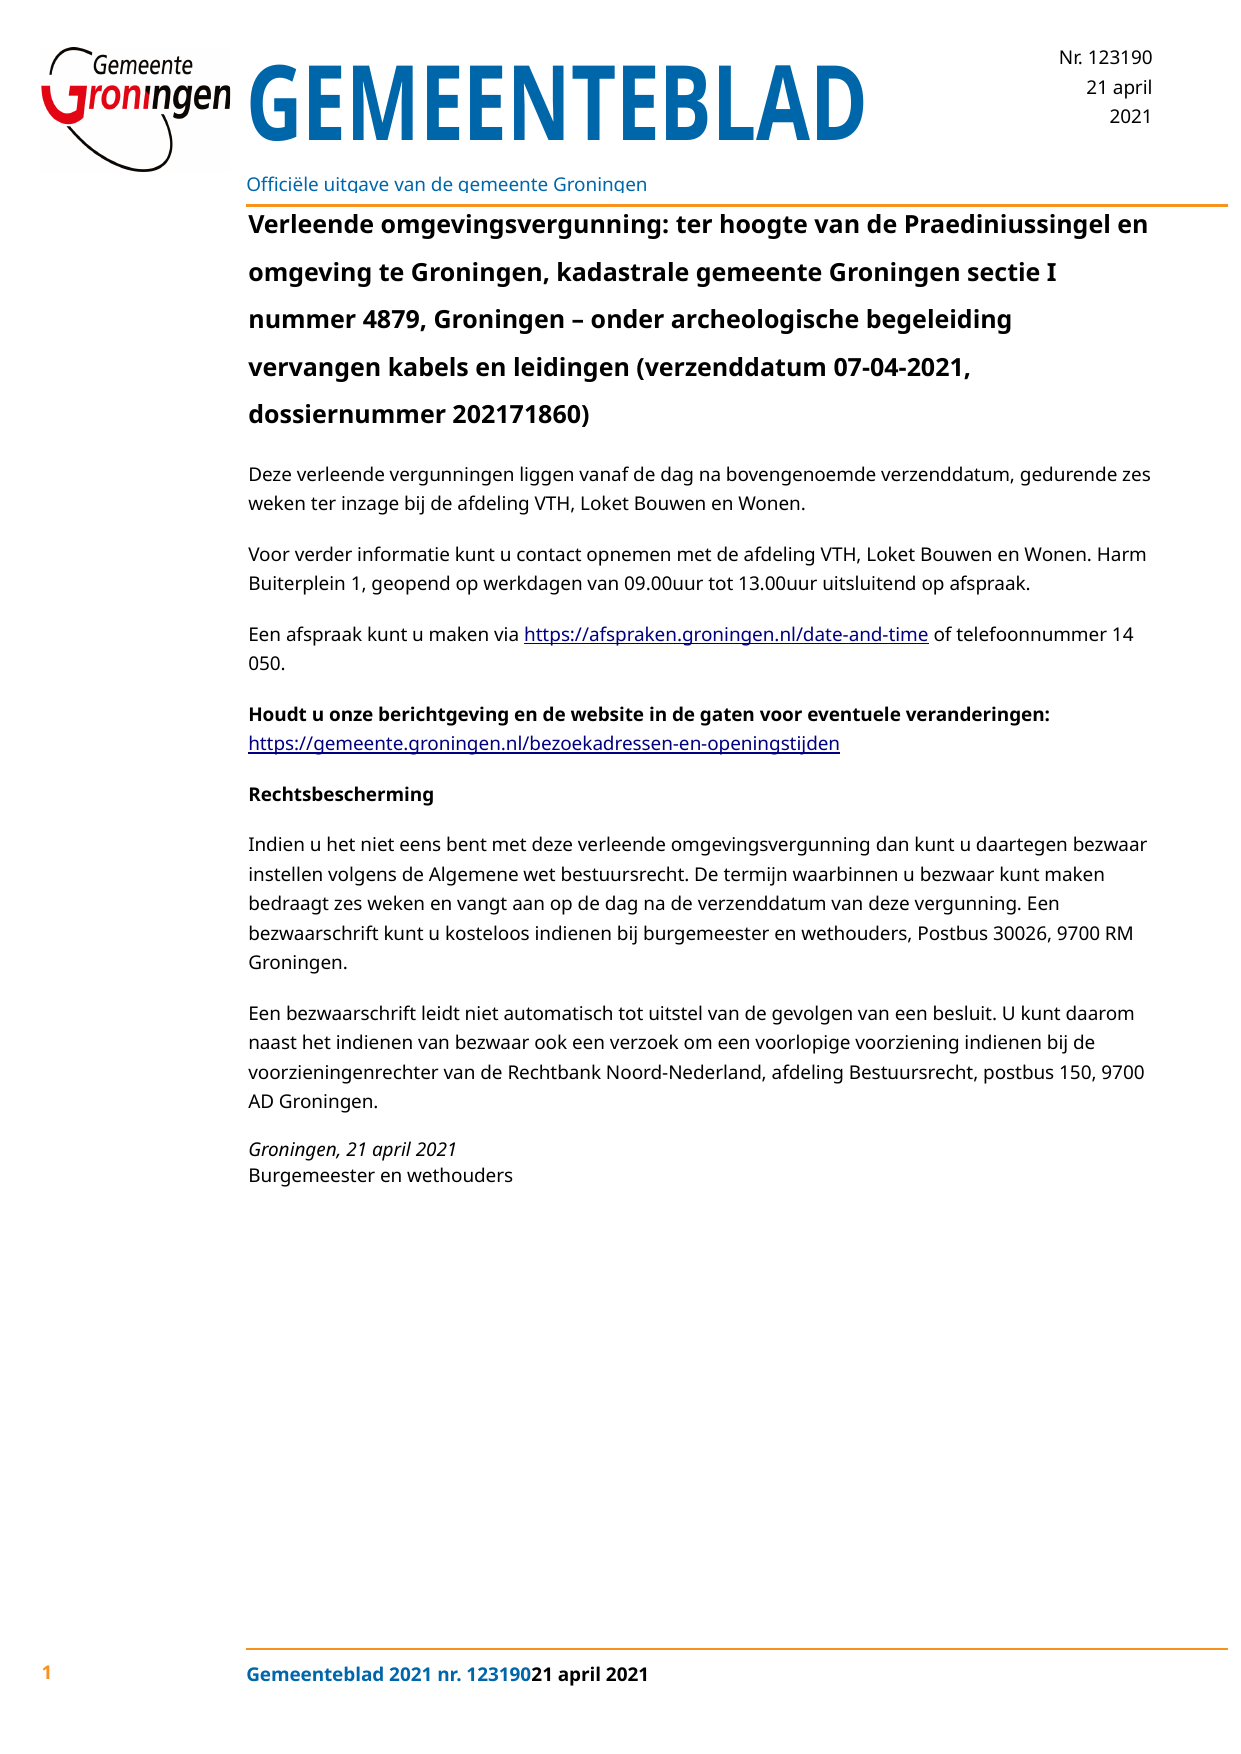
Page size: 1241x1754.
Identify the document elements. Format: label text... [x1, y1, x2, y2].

text Voor verder informatie kunt u contact opnemen met de afdeling VTH, Loket Bouwen en Wonen. Harm Buiterplein 1, geopend op werkdagen van 09.00uur tot 13.00uur uitsluitend op afspraak. [248, 541, 1152, 596]
text Burgemeester en wethouders [248, 1162, 1152, 1188]
text Houdt u onze berichtgeving en de website in de gaten voor eventuele veranderingen: https://gemeente.groningen.nl/bezoekadressen-en-openingstijden [248, 701, 1152, 756]
text Verleende omgevingsvergunning: ter hoogte van de Praediniussingel en omgeving te Groningen, kadastrale gemeente Groningen sectie I nummer 4879, Groningen – onder archeologische begeleiding vervangen kabels en leidingen (verzenddatum 07-04-2021, dossiernummer 202171860) [248, 207, 1152, 431]
text Een bezwaarschrift leidt niet automatisch tot uitstel van de gevolgen van een besluit. U kunt daarom naast het indienen van bezwaar ook een verzoek om een voorlopige voorziening indienen bij de voorzieningenrechter van de Rechtbank Noord-Nederland, afdeling Bestuursrecht, postbus 150, 9700 AD Groningen. [248, 1000, 1152, 1114]
text Een afspraak kunt u maken via https://afspraken.groningen.nl/date-and-time of telefoonnummer 14 050. [248, 621, 1152, 676]
picture [41, 47, 231, 172]
text Groningen, 21 april 2021 [248, 1136, 1152, 1162]
text Rechtsbescherming [248, 781, 1152, 806]
text Deze verleende vergunningen liggen vanaf de dag na bovengenoemde verzenddatum, gedurende zes weken ter inzage bij de afdeling VTH, Loket Bouwen en Wonen. [248, 461, 1152, 516]
text Indien u het niet eens bent met deze verleende omgevingsvergunning dan kunt u daartegen bezwaar instellen volgens de Algemene wet bestuursrecht. De termijn waarbinnen u bezwaar kunt maken bedraagt zes weken en vangt aan op de dag na de verzenddatum van deze vergunning. Een bezwaarschrift kunt u kosteloos indienen bij burgemeester en wethouders, Postbus 30026, 9700 RM Groningen. [248, 831, 1152, 975]
